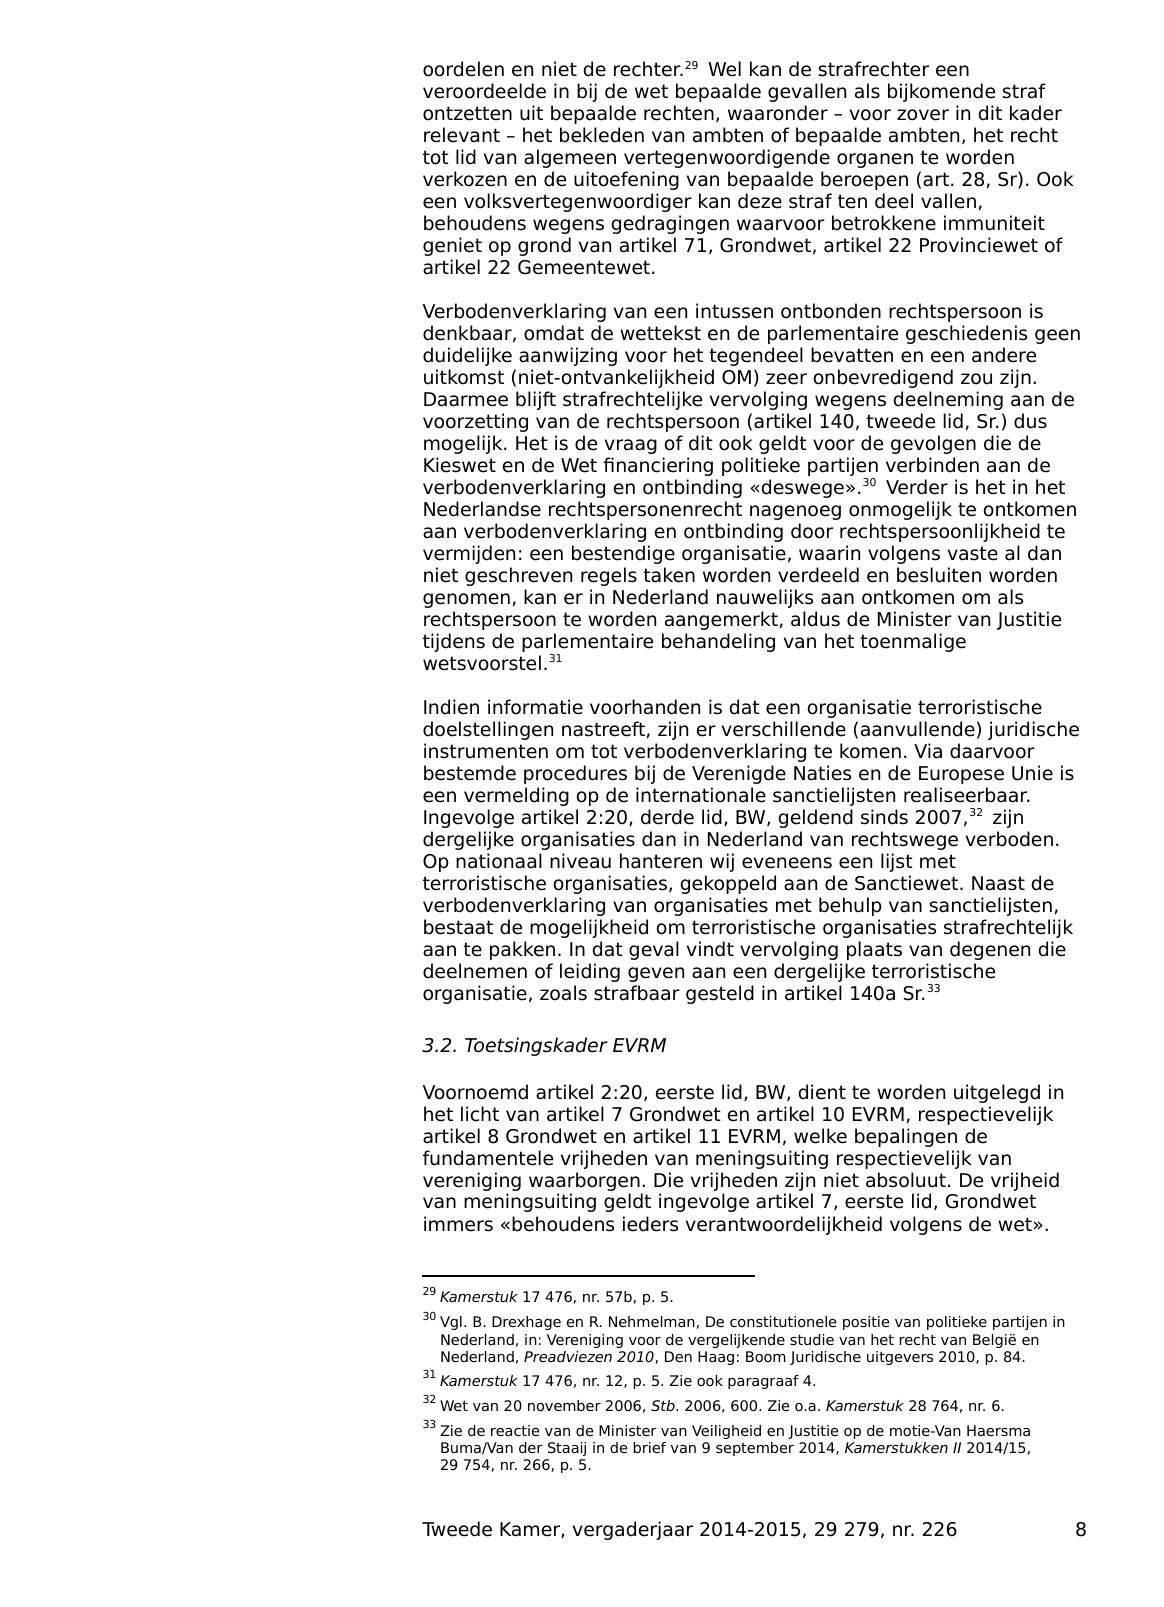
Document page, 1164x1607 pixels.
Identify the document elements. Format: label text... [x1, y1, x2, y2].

text Zie de reactie van de Minister van Veiligheid en Justitie op de motie-Van Haersma Buma/Van der Staaij in de brief van 9 september 2014, Kamerstukken II 2014/15, 29 754, nr. 266, p. 5. [422, 1418, 1087, 1474]
text Wet van 20 november 2006, Stb. 2006, 600. Zie o.a. Kamerstuk 28 764, nr. 6. [422, 1393, 1087, 1416]
text Vgl. B. Drexhage en R. Nehmelman, De constitutionele positie van politieke partijen in Nederland, in: Vereniging voor de vergelijkende studie van het recht van België en Nederland, Preadviezen 2010, Den Haag: Boom Juridische uitgevers 2010, p. 84. [422, 1310, 1087, 1366]
text Voornoemd artikel 2:20, eerste lid, BW, dient te worden uitgelegd in het licht van artikel 7 Grondwet en artikel 10 EVRM, respectievelijk artikel 8 Grondwet en artikel 11 EVRM, welke bepalingen de fundamentele vrijheden van meningsuiting respectievelijk van vereniging waarborgen. Die vrijheden zijn niet absoluut. De vrijheid van meningsuiting geldt ingevolge artikel 7, eerste lid, Grondwet immers «behoudens ieders verantwoordelijkheid volgens de wet». [422, 1082, 1087, 1235]
subtitle 3.2. Toetsingskader EVRM [422, 1034, 1087, 1057]
text Kamerstuk 17 476, nr. 12, p. 5. Zie ook paragraaf 4. [422, 1368, 1087, 1391]
text Verbodenverklaring van een intussen ontbonden rechtspersoon is denkbaar, omdat de wettekst en de parlementaire geschiedenis geen duidelijke aanwijzing voor het tegendeel bevatten en een andere uitkomst (niet-ontvankelijkheid OM) zeer onbevredigend zou zijn. Daarmee blijft strafrechtelijke vervolging wegens deelneming aan de voorzetting van de rechtspersoon (artikel 140, tweede lid, Sr.) dus mogelijk. Het is de vraag of dit ook geldt voor de gevolgen die de Kieswet en de Wet financiering politieke partijen verbinden aan de verbodenverklaring en ontbinding «deswege». Verder is het in het Nederlandse rechtspersonenrecht nagenoeg onmogelijk te ontkomen aan verbodenverklaring en ontbinding door rechtspersoonlijkheid te vermijden: een bestendige organisatie, waarin volgens vaste al dan niet geschreven regels taken worden verdeeld en besluiten worden genomen, kan er in Nederland nauwelijks aan ontkomen om als rechtspersoon te worden aangemerkt, aldus de Minister van Justitie tijdens de parlementaire behandeling van het toenmalige wetsvoorstel. [422, 301, 1087, 675]
text oordelen en niet de rechter. Wel kan de strafrechter een veroordeelde in bij de wet bepaalde gevallen als bijkomende straf ontzetten uit bepaalde rechten, waaronder – voor zover in dit kader relevant – het bekleden van ambten of bepaalde ambten, het recht tot lid van algemeen vertegenwoordigende organen te worden verkozen en de uitoefening van bepaalde beroepen (art. 28, Sr). Ook een volksvertegenwoordiger kan deze straf ten deel vallen, behoudens wegens gedragingen waarvoor betrokkene immuniteit geniet op grond van artikel 71, Grondwet, artikel 22 Provinciewet of artikel 22 Gemeentewet. [422, 59, 1087, 279]
text Kamerstuk 17 476, nr. 57b, p. 5. [422, 1285, 1087, 1307]
text Indien informatie voorhanden is dat een organisatie terroristische doelstellingen nastreeft, zijn er verschillende (aanvullende) juridische instrumenten om tot verbodenverklaring te komen. Via daarvoor bestemde procedures bij de Verenigde Naties en de Europese Unie is een vermelding op de internationale sanctielijsten realiseerbaar. Ingevolge artikel 2:20, derde lid, BW, geldend sinds 2007, zijn dergelijke organisaties dan in Nederland van rechtswege verboden. Op nationaal niveau hanteren wij eveneens een lijst met terroristische organisaties, gekoppeld aan de Sanctiewet. Naast de verbodenverklaring van organisaties met behulp van sanctielijsten, bestaat de mogelijkheid om terroristische organisaties strafrechtelijk aan te pakken. In dat geval vindt vervolging plaats van degenen die deelnemen of leiding geven aan een dergelijke terroristische organisatie, zoals strafbaar gesteld in artikel 140a Sr. [422, 697, 1087, 1004]
